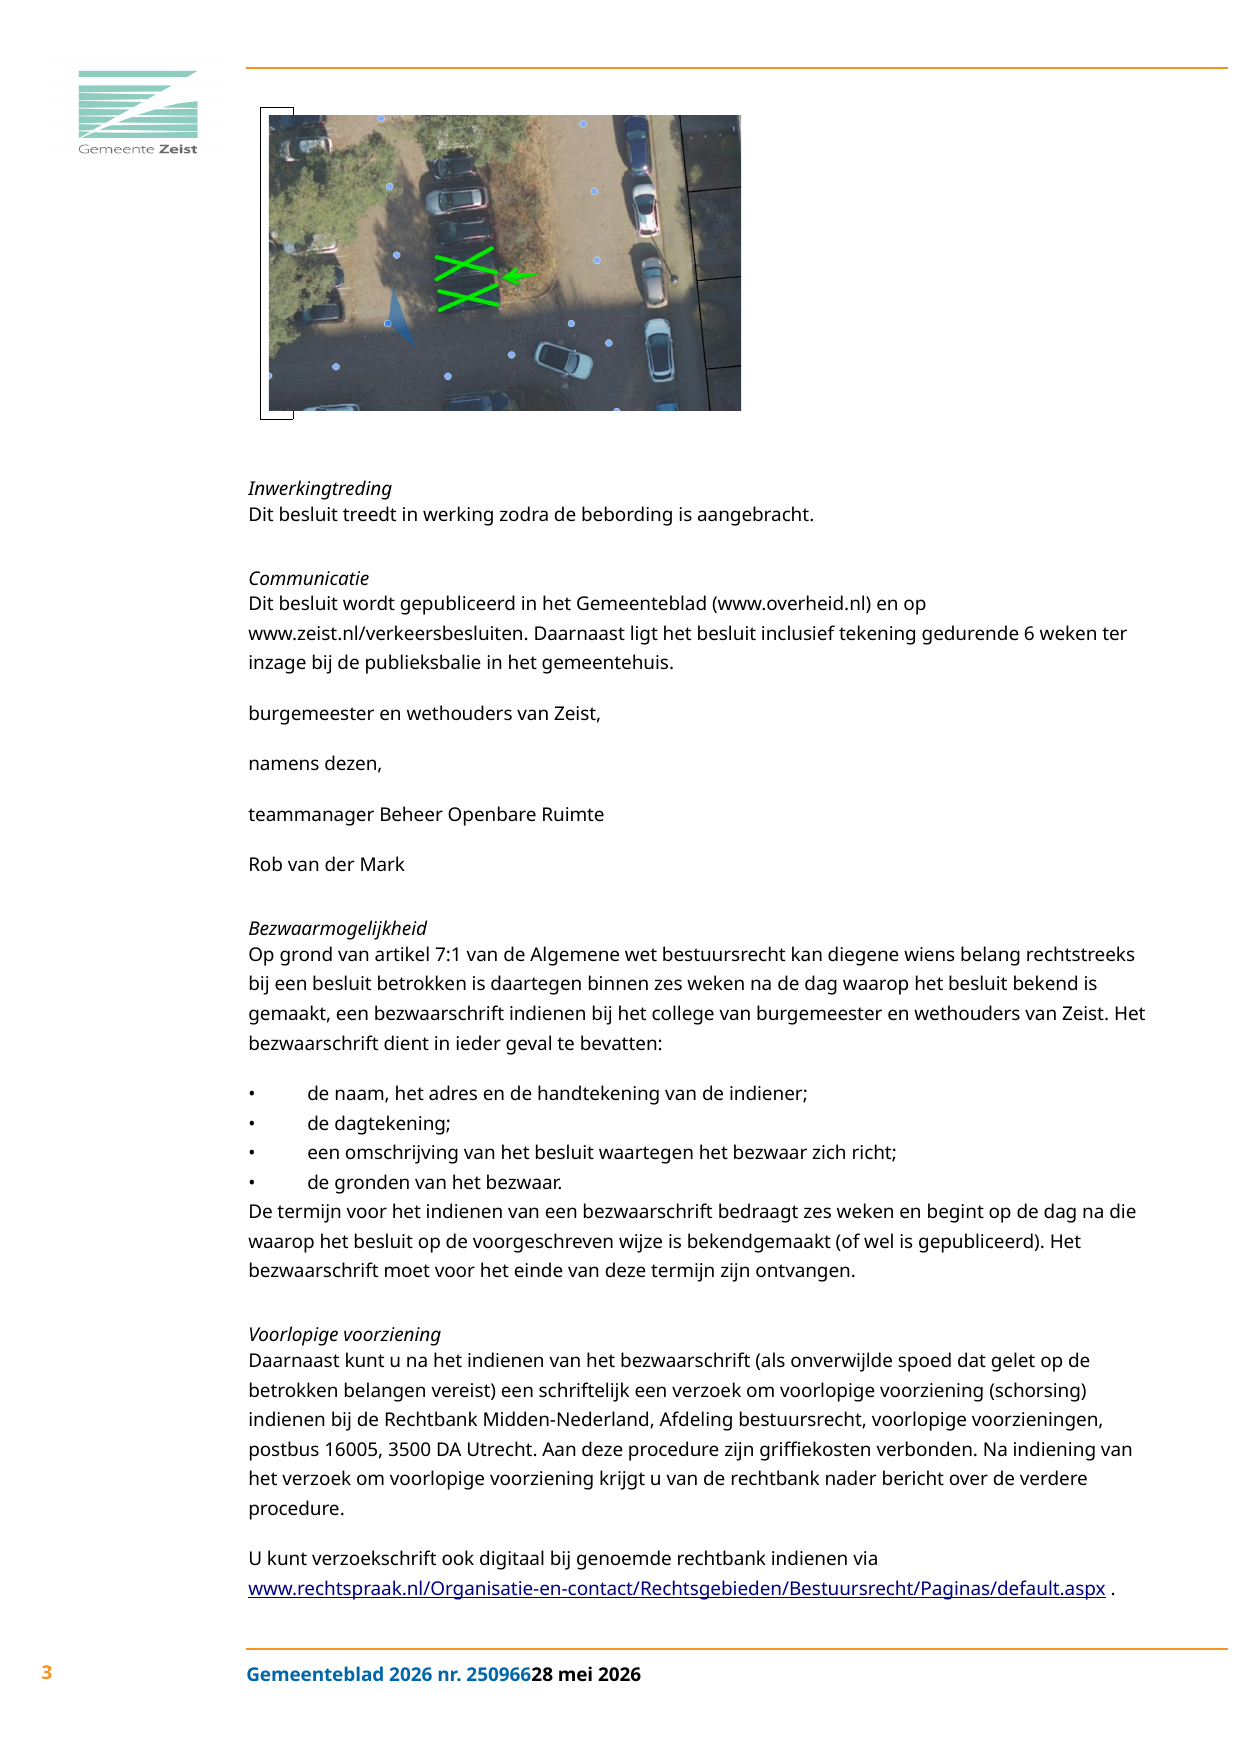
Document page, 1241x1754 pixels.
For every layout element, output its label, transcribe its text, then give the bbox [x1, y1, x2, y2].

list de naam, het adres en de handtekening van de indiener; [248, 1080, 1152, 1106]
text teammanager Beheer Openbare Ruimte [248, 801, 1152, 827]
text Op grond van artikel 7:1 van de Algemene wet bestuursrecht kan diegene wiens belang rechtstreeks bij een besluit betrokken is daartegen binnen zes weken na de dag waarop het besluit bekend is gemaakt, een bezwaarschrift indienen bij het college van burgemeester en wethouders van Zeist. Het bezwaarschrift dient in ieder geval te bevatten: [248, 941, 1152, 1055]
picture [41, 47, 231, 172]
text De termijn voor het indienen van een bezwaarschrift bedraagt zes weken en begint op de dag na die waarop het besluit op de voorgeschreven wijze is bekendgemaakt (of wel is gepubliceerd). Het bezwaarschrift moet voor het einde van deze termijn zijn ontvangen. [248, 1198, 1152, 1283]
text U kunt verzoekschrift ook digitaal bij genoemde rechtbank indienen via www.rechtspraak.nl/Organisatie-en-contact/Rechtsgebieden/Bestuursrecht/Paginas/default.aspx . [248, 1546, 1152, 1601]
list de gronden van het bezwaar. [248, 1169, 1152, 1194]
text Voorlopige voorziening [248, 1322, 1152, 1347]
text Dit besluit treedt in werking zodra de bebording is aangebracht. [248, 501, 1152, 526]
text Rob van der Mark [248, 851, 1152, 877]
text Daarnaast kunt u na het indienen van het bezwaarschrift (als onverwijlde spoed dat gelet op de betrokken belangen vereist) een schriftelijk een verzoek om voorlopige voorziening (schorsing) indienen bij de Rechtbank Midden-Nederland, Afdeling bestuursrecht, voorlopige voorzieningen, postbus 16005, 3500 DA Utrecht. Aan deze procedure zijn griffiekosten verbonden. Na indiening van het verzoek om voorlopige voorziening krijgt u van de rechtbank nader bericht over de verdere procedure. [248, 1347, 1152, 1521]
text namens dezen, [248, 750, 1152, 776]
text Bezwaarmogelijkheid [248, 915, 1152, 941]
list de dagtekening; [248, 1110, 1152, 1135]
text Inwerkingtreding [248, 475, 1152, 501]
text burgemeester en wethouders van Zeist, [248, 700, 1152, 726]
list een omschrijving van het besluit waartegen het bezwaar zich richt; [248, 1139, 1152, 1165]
picture [268, 115, 742, 411]
text Communicatie [248, 565, 1152, 590]
text Dit besluit wordt gepubliceerd in het Gemeenteblad (www.overheid.nl) en op www.zeist.nl/verkeersbesluiten. Daarnaast ligt het besluit inclusief tekening gedurende 6 weken ter inzage bij de publieksbalie in het gemeentehuis. [248, 590, 1152, 675]
